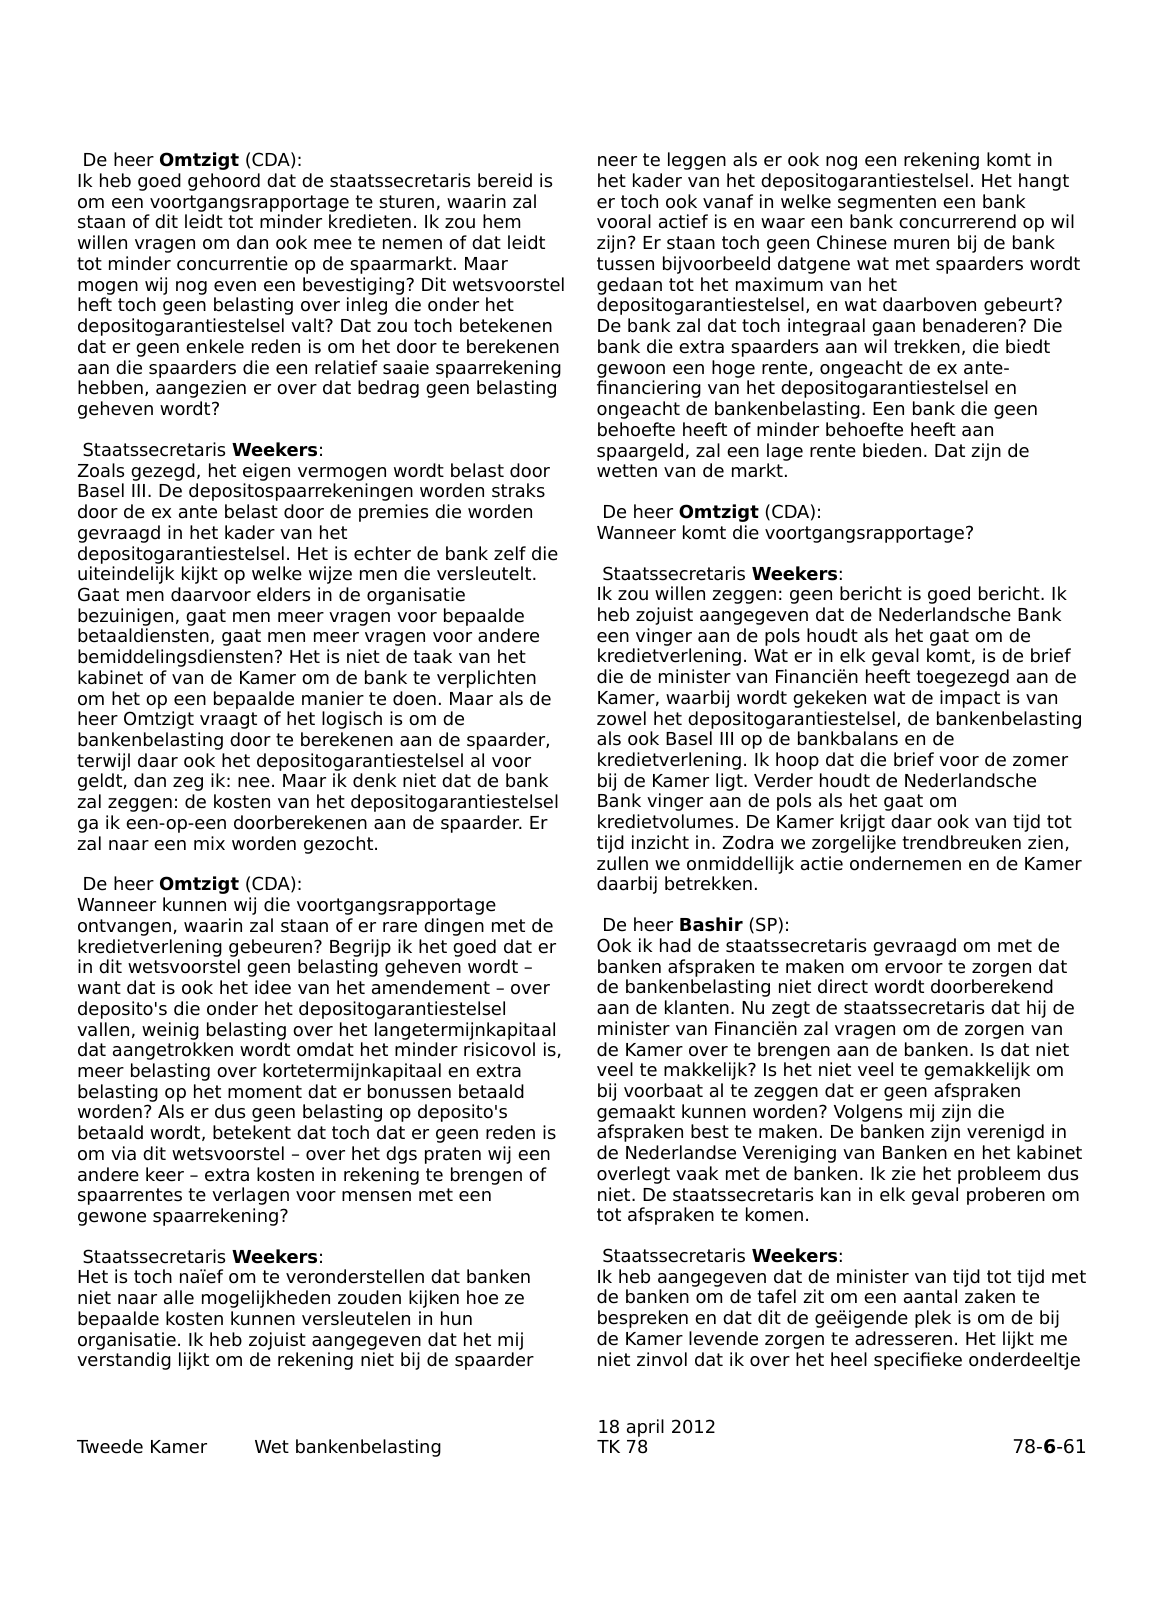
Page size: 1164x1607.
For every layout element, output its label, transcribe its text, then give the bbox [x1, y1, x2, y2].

text De heer Bashir (SP): [596, 915, 1087, 936]
text neer te leggen als er ook nog een rekening komt in het kader van het depositogarantiestelsel. Het hangt er toch ook vanaf in welke segmenten een bank vooral actief is en waar een bank concurrerend op wil zijn? Er staan toch geen Chinese muren bij de bank tussen bijvoorbeeld datgene wat met spaarders wordt gedaan tot het maximum van het depositogarantiestelsel, en wat daarboven gebeurt? De bank zal dat toch integraal gaan benaderen? Die bank die extra spaarders aan wil trekken, die biedt gewoon een hoge rente, ongeacht de ex ante-financiering van het depositogarantiestelsel en ongeacht de bankenbelasting. Een bank die geen behoefte heeft of minder behoefte heeft aan spaargeld, zal een lage rente bieden. Dat zijn de wetten van de markt. [596, 150, 1087, 482]
text Staatssecretaris Weekers: [77, 440, 567, 460]
text De heer Omtzigt (CDA): [77, 150, 567, 171]
text De heer Omtzigt (CDA): [77, 874, 567, 895]
text Ik heb aangegeven dat de minister van tijd tot tijd met de banken om de tafel zit om een aantal zaken te bespreken en dat dit de geëigende plek is om de bij de Kamer levende zorgen te adresseren. Het lijkt me niet zinvol dat ik over het heel specifieke onderdeeltje [596, 1267, 1087, 1370]
text Ik heb goed gehoord dat de staatssecretaris bereid is om een voortgangsrapportage te sturen, waarin zal staan of dit leidt tot minder kredieten. Ik zou hem willen vragen om dan ook mee te nemen of dat leidt tot minder concurrentie op de spaarmarkt. Maar mogen wij nog even een bevestiging? Dit wetsvoorstel heft toch geen belasting over inleg die onder het depositogarantiestelsel valt? Dat zou toch betekenen dat er geen enkele reden is om het door te berekenen aan die spaarders die een relatief saaie spaarrekening hebben, aangezien er over dat bedrag geen belasting geheven wordt? [77, 171, 567, 420]
text Ik zou willen zeggen: geen bericht is goed bericht. Ik heb zojuist aangegeven dat de Nederlandsche Bank een vinger aan de pols houdt als het gaat om de kredietverlening. Wat er in elk geval komt, is de brief die de minister van Financiën heeft toegezegd aan de Kamer, waarbij wordt gekeken wat de impact is van zowel het depositogarantiestelsel, de bankenbelasting als ook Basel III op de bankbalans en de kredietverlening. Ik hoop dat die brief voor de zomer bij de Kamer ligt. Verder houdt de Nederlandsche Bank vinger aan de pols als het gaat om kredietvolumes. De Kamer krijgt daar ook van tijd tot tijd inzicht in. Zodra we zorgelijke trendbreuken zien, zullen we onmiddellijk actie ondernemen en de Kamer daarbij betrekken. [596, 584, 1087, 895]
text De heer Omtzigt (CDA): [596, 502, 1087, 523]
text Het is toch naïef om te veronderstellen dat banken niet naar alle mogelijkheden zouden kijken hoe ze bepaalde kosten kunnen versleutelen in hun organisatie. Ik heb zojuist aangegeven dat het mij verstandig lijkt om de rekening niet bij de spaarder [77, 1267, 567, 1371]
text Staatssecretaris Weekers: [77, 1247, 567, 1267]
text Wanneer kunnen wij die voortgangsrapportage ontvangen, waarin zal staan of er rare dingen met de kredietverlening gebeuren? Begrijp ik het goed dat er in dit wetsvoorstel geen belasting geheven wordt – want dat is ook het idee van het amendement – over deposito's die onder het depositogarantiestelsel vallen, weinig belasting over het langetermijnkapitaal dat aangetrokken wordt omdat het minder risicovol is, meer belasting over kortetermijnkapitaal en extra belasting op het moment dat er bonussen betaald worden? Als er dus geen belasting op deposito's betaald wordt, betekent dat toch dat er geen reden is om via dit wetsvoorstel – over het dgs praten wij een andere keer – extra kosten in rekening te brengen of spaarrentes te verlagen voor mensen met een gewone spaarrekening? [77, 895, 567, 1227]
text Zoals gezegd, het eigen vermogen wordt belast door Basel III. De depositospaarrekeningen worden straks door de ex ante belast door de premies die worden gevraagd in het kader van het depositogarantiestelsel. Het is echter de bank zelf die uiteindelijk kijkt op welke wijze men die versleutelt. Gaat men daarvoor elders in de organisatie bezuinigen, gaat men meer vragen voor bepaalde betaaldiensten, gaat men meer vragen voor andere bemiddelingsdiensten? Het is niet de taak van het kabinet of van de Kamer om de bank te verplichten om het op een bepaalde manier te doen. Maar als de heer Omtzigt vraagt of het logisch is om de bankenbelasting door te berekenen aan de spaarder, terwijl daar ook het depositogarantiestelsel al voor geldt, dan zeg ik: nee. Maar ik denk niet dat de bank zal zeggen: de kosten van het depositogarantiestelsel ga ik een-op-een doorberekenen aan de spaarder. Er zal naar een mix worden gezocht. [77, 460, 567, 854]
text Staatssecretaris Weekers: [596, 1246, 1087, 1267]
text Staatssecretaris Weekers: [596, 563, 1087, 584]
text Wanneer komt die voortgangsrapportage? [596, 523, 1087, 543]
text Ook ik had de staatssecretaris gevraagd om met de banken afspraken te maken om ervoor te zorgen dat de bankenbelasting niet direct wordt doorberekend aan de klanten. Nu zegt de staatssecretaris dat hij de minister van Financiën zal vragen om de zorgen van de Kamer over te brengen aan de banken. Is dat niet veel te makkelijk? Is het niet veel te gemakkelijk om bij voorbaat al te zeggen dat er geen afspraken gemaakt kunnen worden? Volgens mij zijn die afspraken best te maken. De banken zijn verenigd in de Nederlandse Vereniging van Banken en het kabinet overlegt vaak met de banken. Ik zie het probleem dus niet. De staatssecretaris kan in elk geval proberen om tot afspraken te komen. [596, 936, 1087, 1226]
